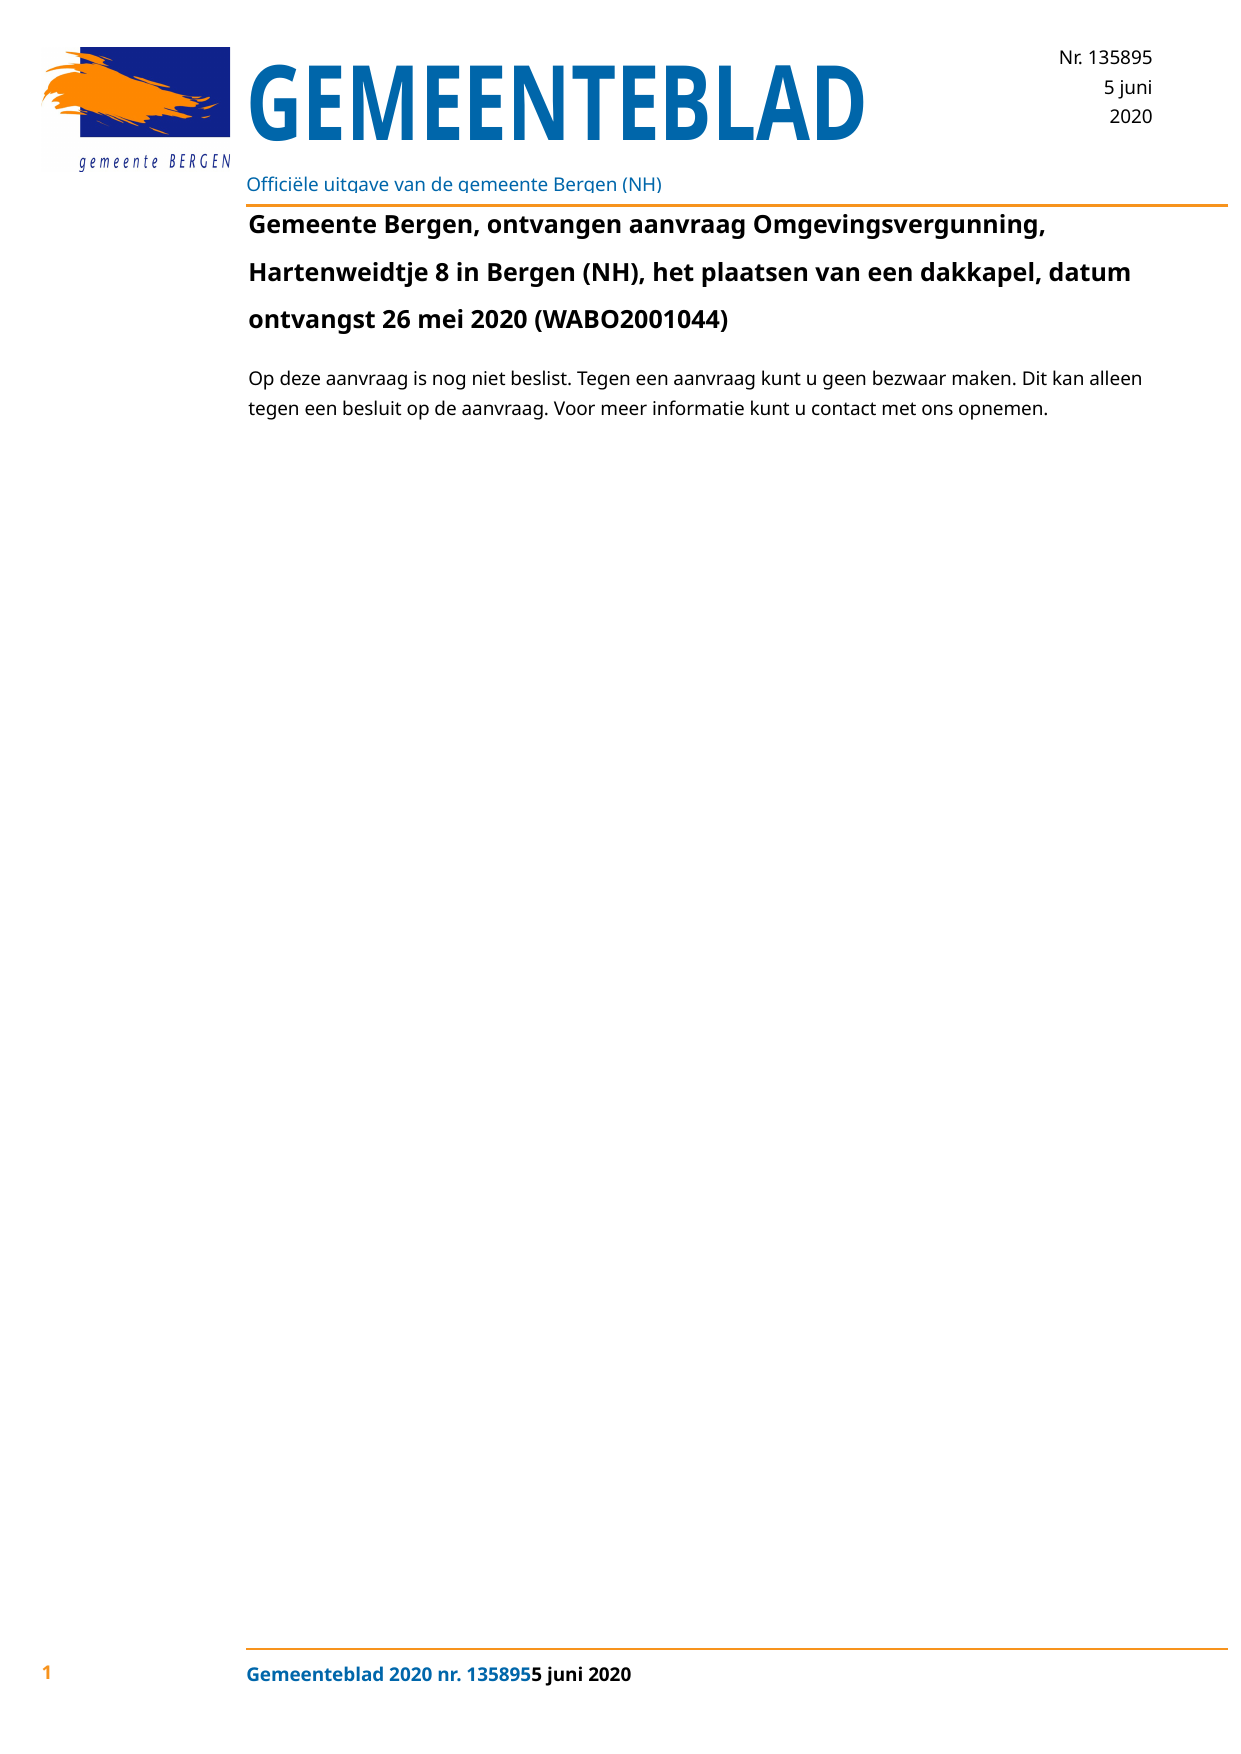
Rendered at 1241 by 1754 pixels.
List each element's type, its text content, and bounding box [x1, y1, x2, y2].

text Gemeente Bergen, ontvangen aanvraag Omgevingsvergunning, Hartenweidtje 8 in Bergen (NH), het plaatsen van een dakkapel, datum ontvangst 26 mei 2020 (WABO2001044) [248, 207, 1152, 336]
text Op deze aanvraag is nog niet beslist. Tegen een aanvraag kunt u geen bezwaar maken. Dit kan alleen tegen een besluit op de aanvraag. Voor meer informatie kunt u contact met ons opnemen. [248, 366, 1152, 421]
picture [41, 47, 231, 172]
